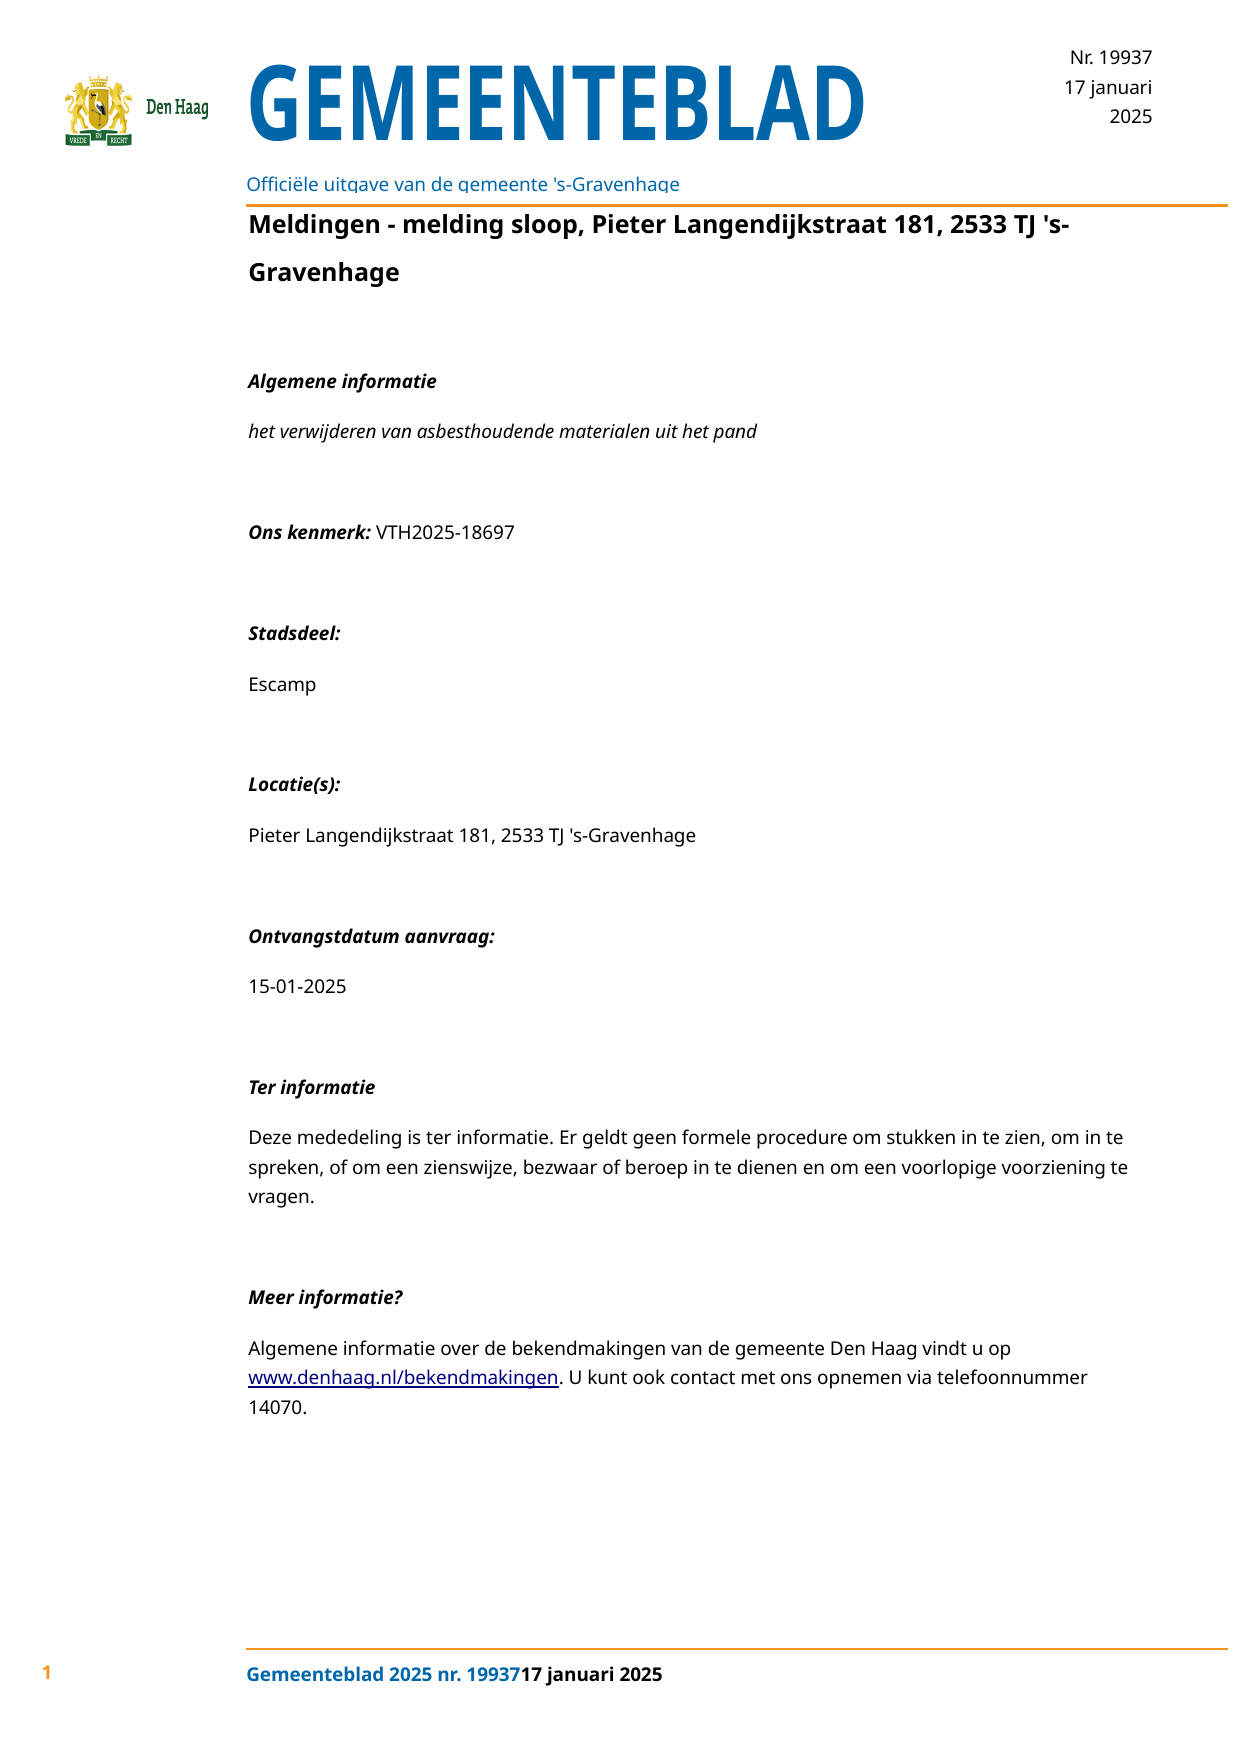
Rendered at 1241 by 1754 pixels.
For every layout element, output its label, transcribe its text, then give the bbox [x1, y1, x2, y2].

text Meldingen - melding sloop, Pieter Langendijkstraat 181, 2533 TJ 's-Gravenhage [248, 207, 1152, 288]
text Ons kenmerk: VTH2025-18697 [248, 519, 1152, 545]
text Locatie(s): [248, 772, 1152, 797]
text Stadsdeel: [248, 620, 1152, 646]
text Deze mededeling is ter informatie. Er geldt geen formele procedure om stukken in te zien, om in te spreken, of om een zienswijze, bezwaar of beroep in te dienen en om een voorlopige voorziening te vragen. [248, 1124, 1152, 1209]
text Meer informatie? [248, 1284, 1152, 1310]
text Pieter Langendijkstraat 181, 2533 TJ 's-Gravenhage [248, 822, 1152, 848]
text het verwijderen van asbesthoudende materialen uit het pand [248, 419, 1152, 444]
text Algemene informatie over de bekendmakingen van de gemeente Den Haag vindt u op www.denhaag.nl/bekendmakingen. U kunt ook contact met ons opnemen via telefoonnummer 14070. [248, 1335, 1152, 1420]
text Ontvangstdatum aanvraag: [248, 923, 1152, 949]
text Escamp [248, 671, 1152, 697]
text 15-01-2025 [248, 973, 1152, 999]
text Algemene informatie [248, 368, 1152, 394]
text Ter informatie [248, 1074, 1152, 1100]
picture [41, 47, 231, 172]
